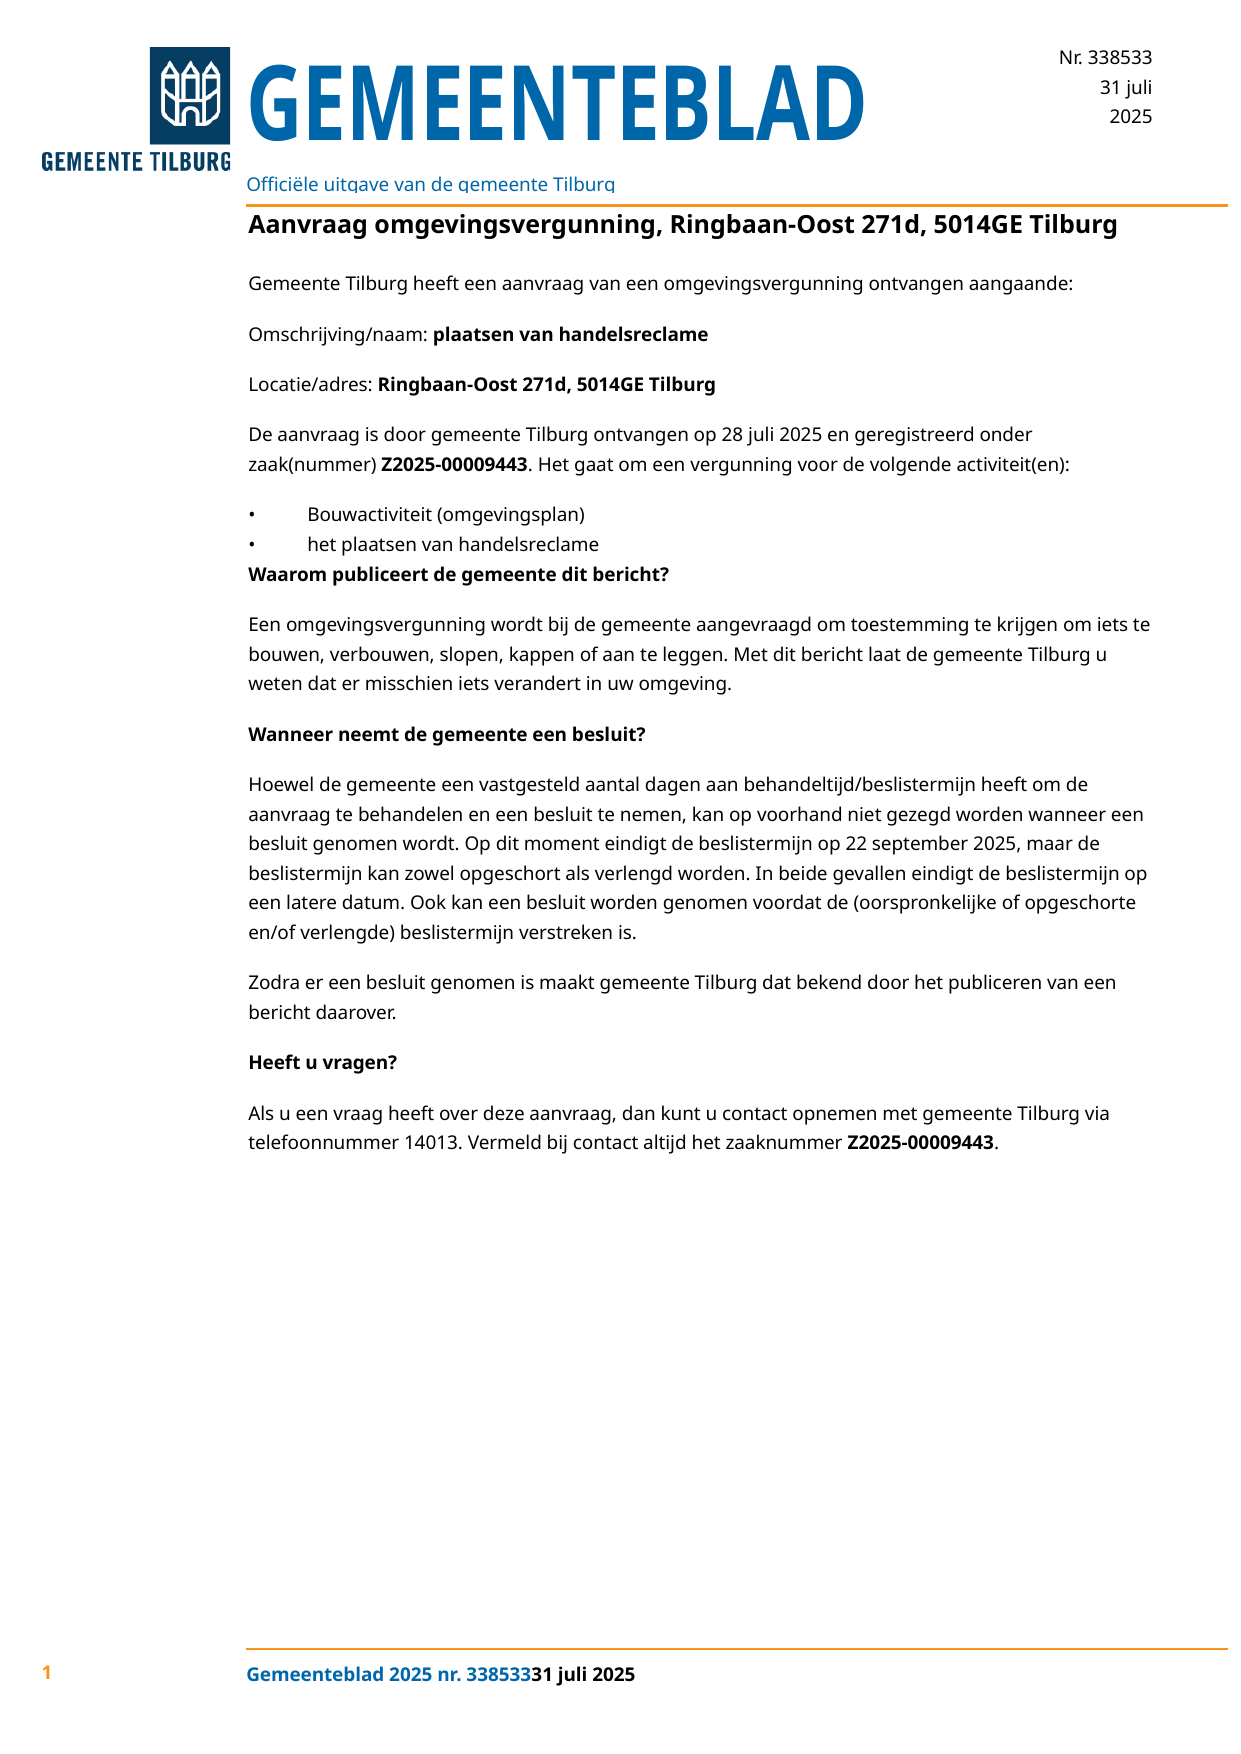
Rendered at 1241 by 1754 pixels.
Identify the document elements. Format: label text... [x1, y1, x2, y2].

list het plaatsen van handelsreclame [248, 531, 1152, 557]
text Waarom publiceert de gemeente dit bericht? [248, 561, 1152, 586]
text Locatie/adres: Ringbaan-Oost 271d, 5014GE Tilburg [248, 371, 1152, 397]
text Omschrijving/naam: plaatsen van handelsreclame [248, 321, 1152, 346]
text Als u een vraag heeft over deze aanvraag, dan kunt u contact opnemen met gemeente Tilburg via telefoonnummer 14013. Vermeld bij contact altijd het zaaknummer Z2025-00009443. [248, 1100, 1152, 1155]
text Een omgevingsvergunning wordt bij de gemeente aangevraagd om toestemming te krijgen om iets te bouwen, verbouwen, slopen, kappen of aan te leggen. Met dit bericht laat de gemeente Tilburg u weten dat er misschien iets verandert in uw omgeving. [248, 611, 1152, 696]
text Wanneer neemt de gemeente een besluit? [248, 721, 1152, 746]
text De aanvraag is door gemeente Tilburg ontvangen op 28 juli 2025 en geregistreerd onder zaak(nummer) Z2025-00009443. Het gaat om een vergunning voor de volgende activiteit(en): [248, 422, 1152, 477]
text Hoewel de gemeente een vastgesteld aantal dagen aan behandeltijd/beslistermijn heeft om de aanvraag te behandelen en een besluit te nemen, kan op voorhand niet gezegd worden wanneer een besluit genomen wordt. Op dit moment eindigt de beslistermijn op 22 september 2025, maar de beslistermijn kan zowel opgeschort als verlengd worden. In beide gevallen eindigt de beslistermijn op een latere datum. Ook kan een besluit worden genomen voordat de (oorspronkelijke of opgeschorte en/of verlengde) beslistermijn verstreken is. [248, 771, 1152, 945]
text Aanvraag omgevingsvergunning, Ringbaan-Oost 271d, 5014GE Tilburg [248, 207, 1152, 241]
text Heeft u vragen? [248, 1049, 1152, 1075]
list Bouwactiviteit (omgevingsplan) [248, 502, 1152, 527]
text Gemeente Tilburg heeft een aanvraag van een omgevingsvergunning ontvangen aangaande: [248, 270, 1152, 296]
text Zodra er een besluit genomen is maakt gemeente Tilburg dat bekend door het publiceren van een bericht daarover. [248, 969, 1152, 1025]
picture [41, 47, 231, 172]
